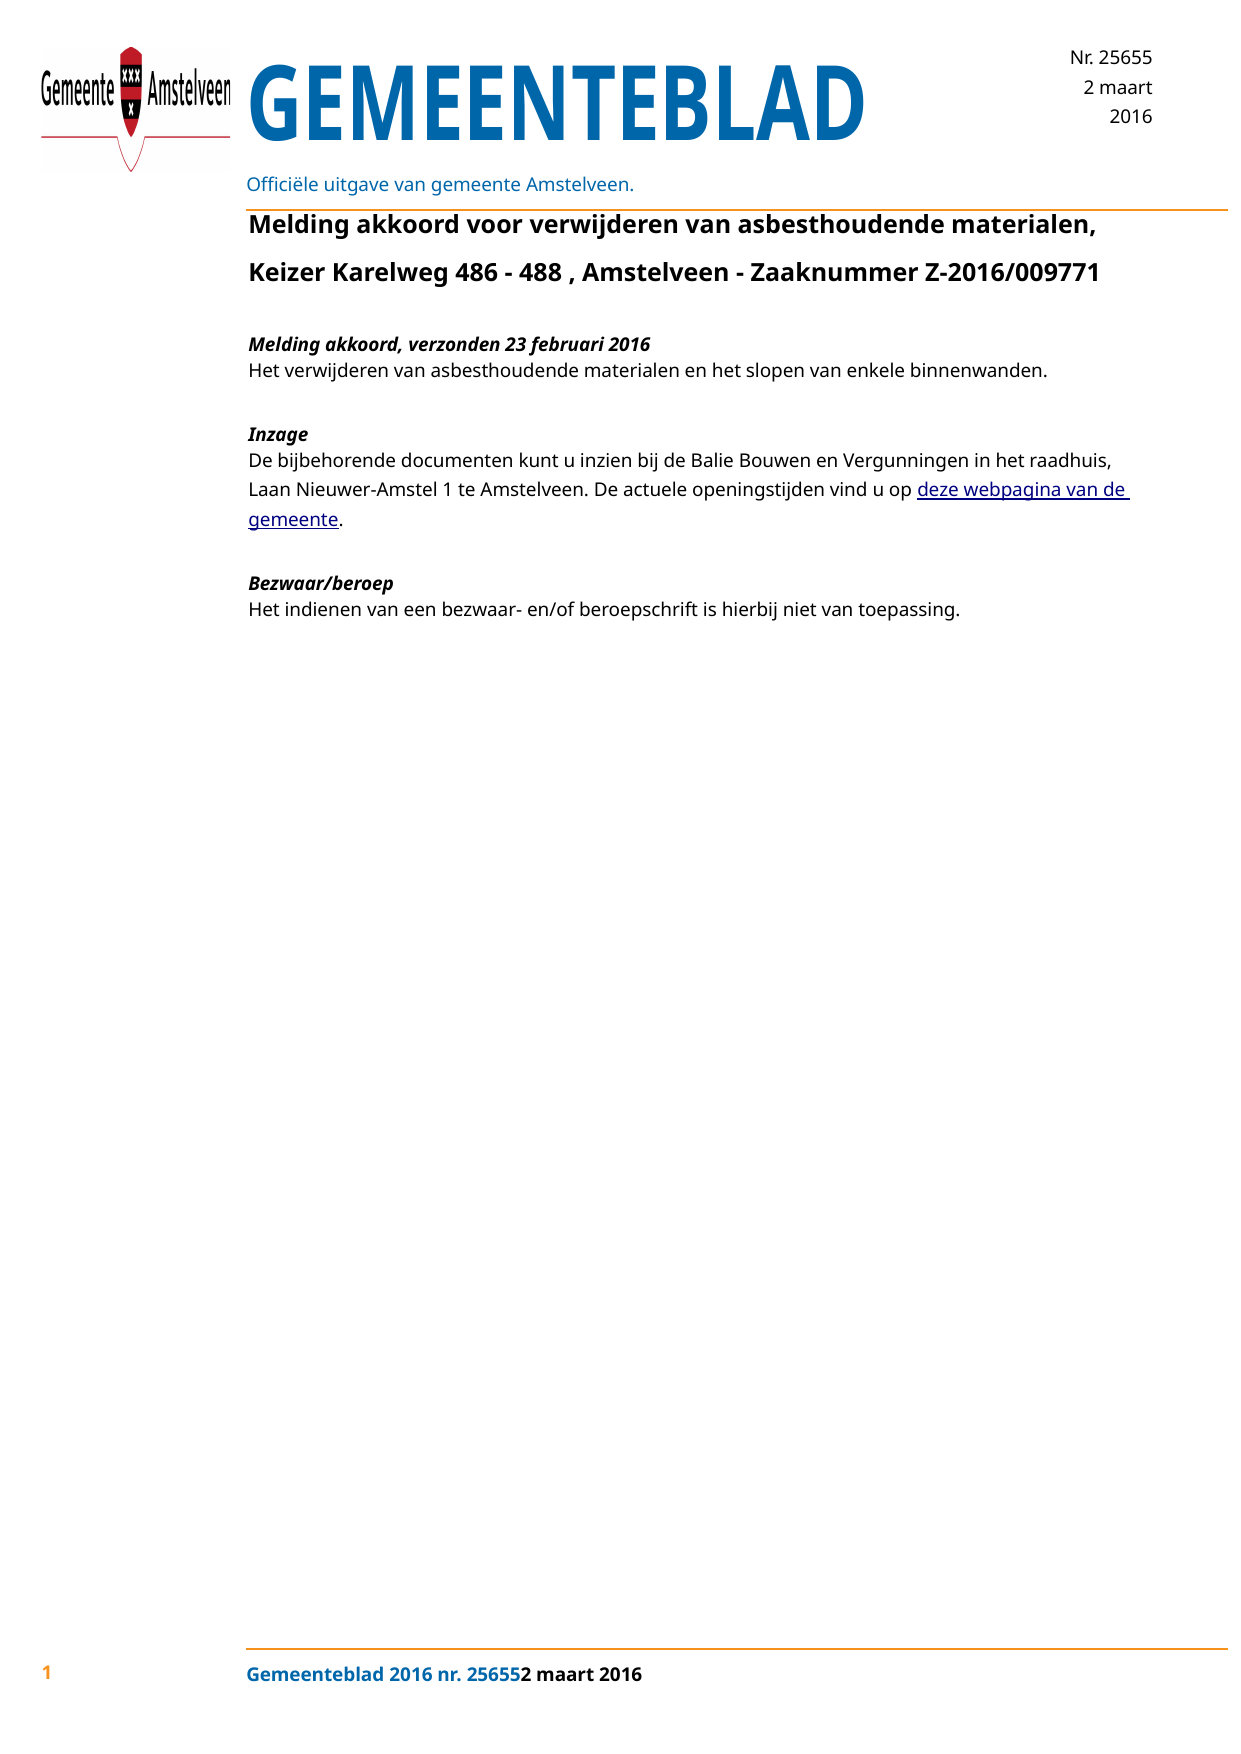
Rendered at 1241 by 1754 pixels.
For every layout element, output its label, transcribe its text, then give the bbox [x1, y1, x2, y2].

text Het verwijderen van asbesthoudende materialen en het slopen van enkele binnenwanden. [248, 357, 1152, 383]
text De bijbehorende documenten kunt u inzien bij de Balie Bouwen en Vergunningen in het raadhuis, Laan Nieuwer-Amstel 1 te Amstelveen. De actuele openingstijden vind u op deze webpagina van de gemeente. [248, 447, 1152, 532]
text Inzage [248, 421, 1152, 447]
text Melding akkoord, verzonden 23 februari 2016 [248, 331, 1152, 357]
picture [41, 47, 231, 172]
text Het indienen van een bezwaar- en/of beroepschrift is hierbij niet van toepassing. [248, 596, 1152, 621]
text Melding akkoord voor verwijderen van asbesthoudende materialen, Keizer Karelweg 486 - 488 , Amstelveen - Zaaknummer Z-2016/009771 [248, 211, 1152, 288]
text Bezwaar/beroep [248, 570, 1152, 596]
